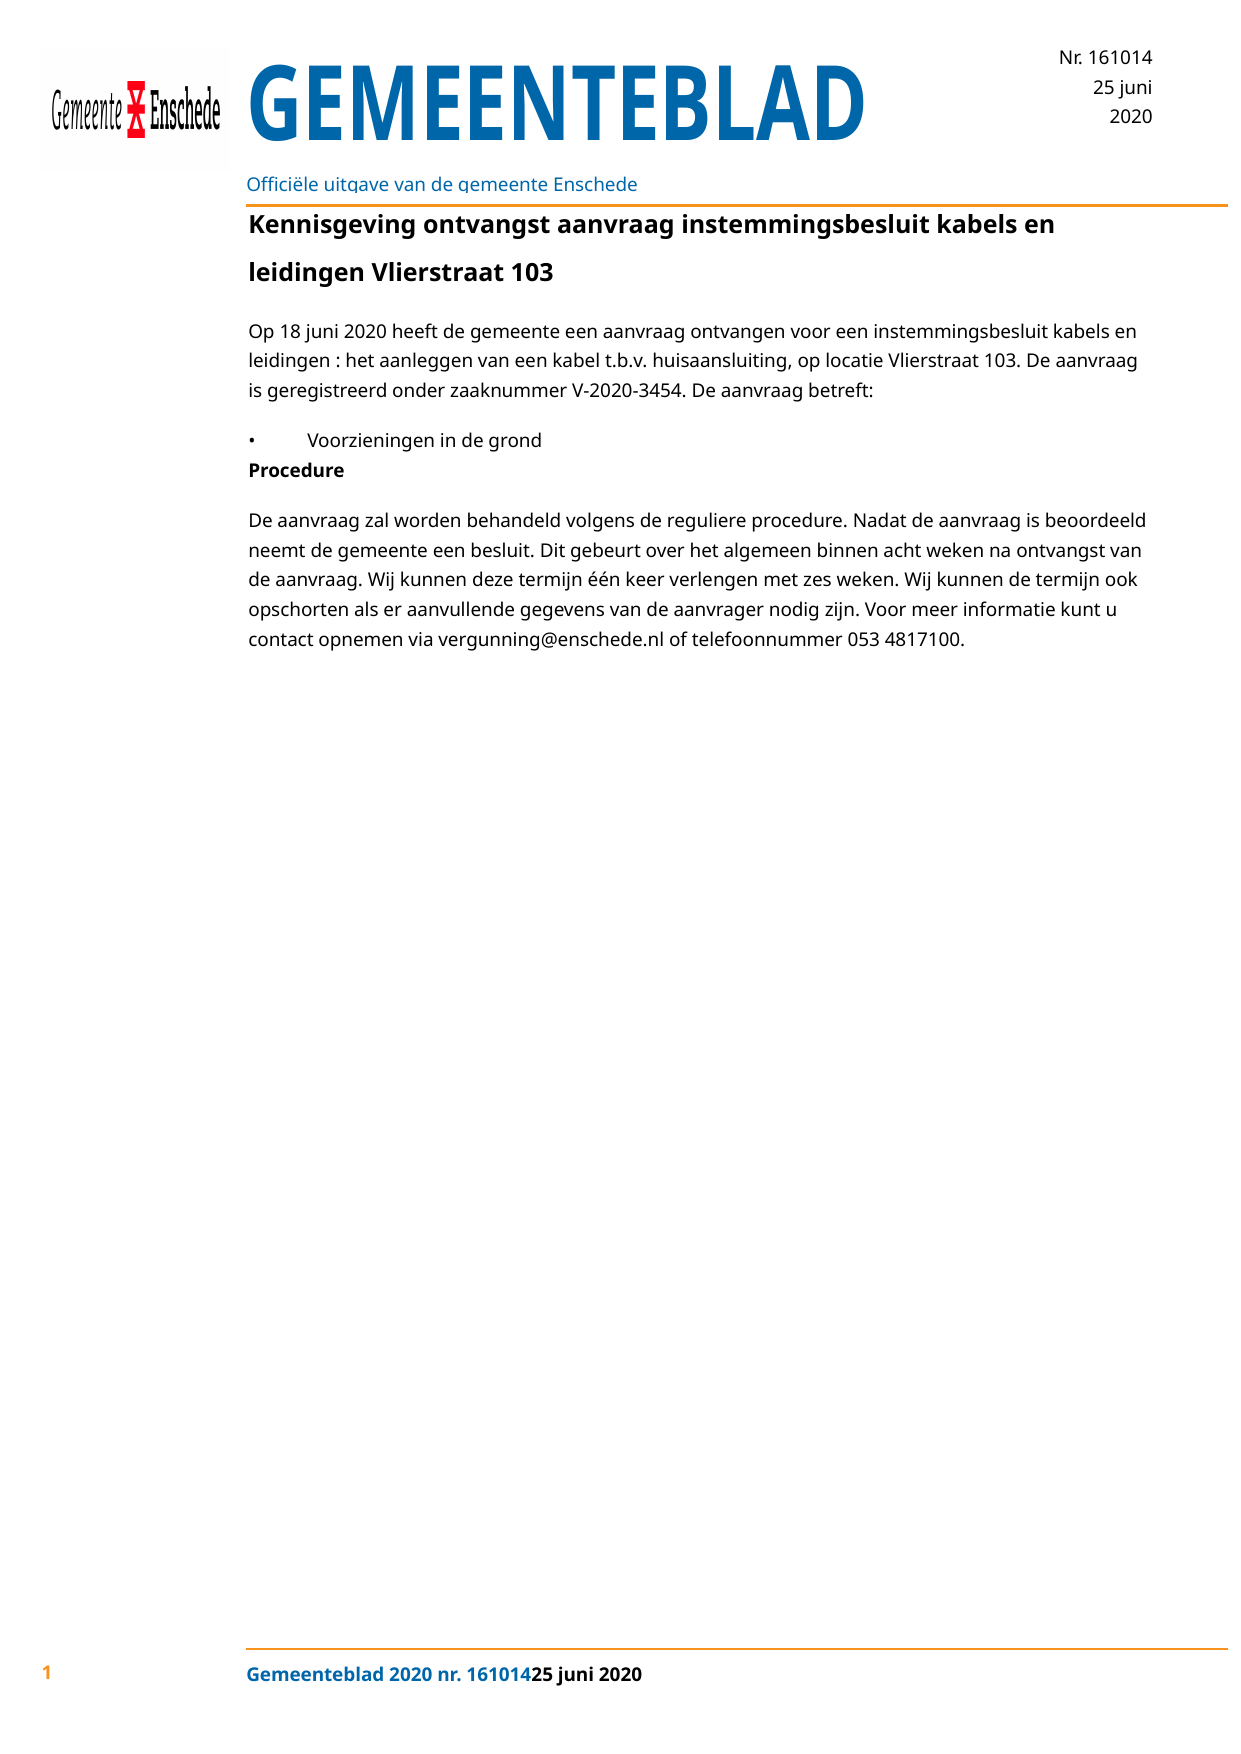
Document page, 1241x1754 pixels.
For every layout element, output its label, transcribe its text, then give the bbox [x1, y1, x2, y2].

list Voorzieningen in de grond [248, 427, 1152, 453]
text Op 18 juni 2020 heeft de gemeente een aanvraag ontvangen voor een instemmingsbesluit kabels en leidingen : het aanleggen van een kabel t.b.v. huisaansluiting, op locatie Vlierstraat 103. De aanvraag is geregistreerd onder zaaknummer V-2020-3454. De aanvraag betreft: [248, 318, 1152, 403]
picture [41, 47, 231, 172]
text Procedure [248, 457, 1152, 483]
text Kennisgeving ontvangst aanvraag instemmingsbesluit kabels en leidingen Vlierstraat 103 [248, 207, 1152, 288]
text De aanvraag zal worden behandeld volgens de reguliere procedure. Nadat de aanvraag is beoordeeld neemt de gemeente een besluit. Dit gebeurt over het algemeen binnen acht weken na ontvangst van de aanvraag. Wij kunnen deze termijn één keer verlengen met zes weken. Wij kunnen de termijn ook opschorten als er aanvullende gegevens van de aanvrager nodig zijn. Voor meer informatie kunt u contact opnemen via vergunning@enschede.nl of telefoonnummer 053 4817100. [248, 507, 1152, 652]
